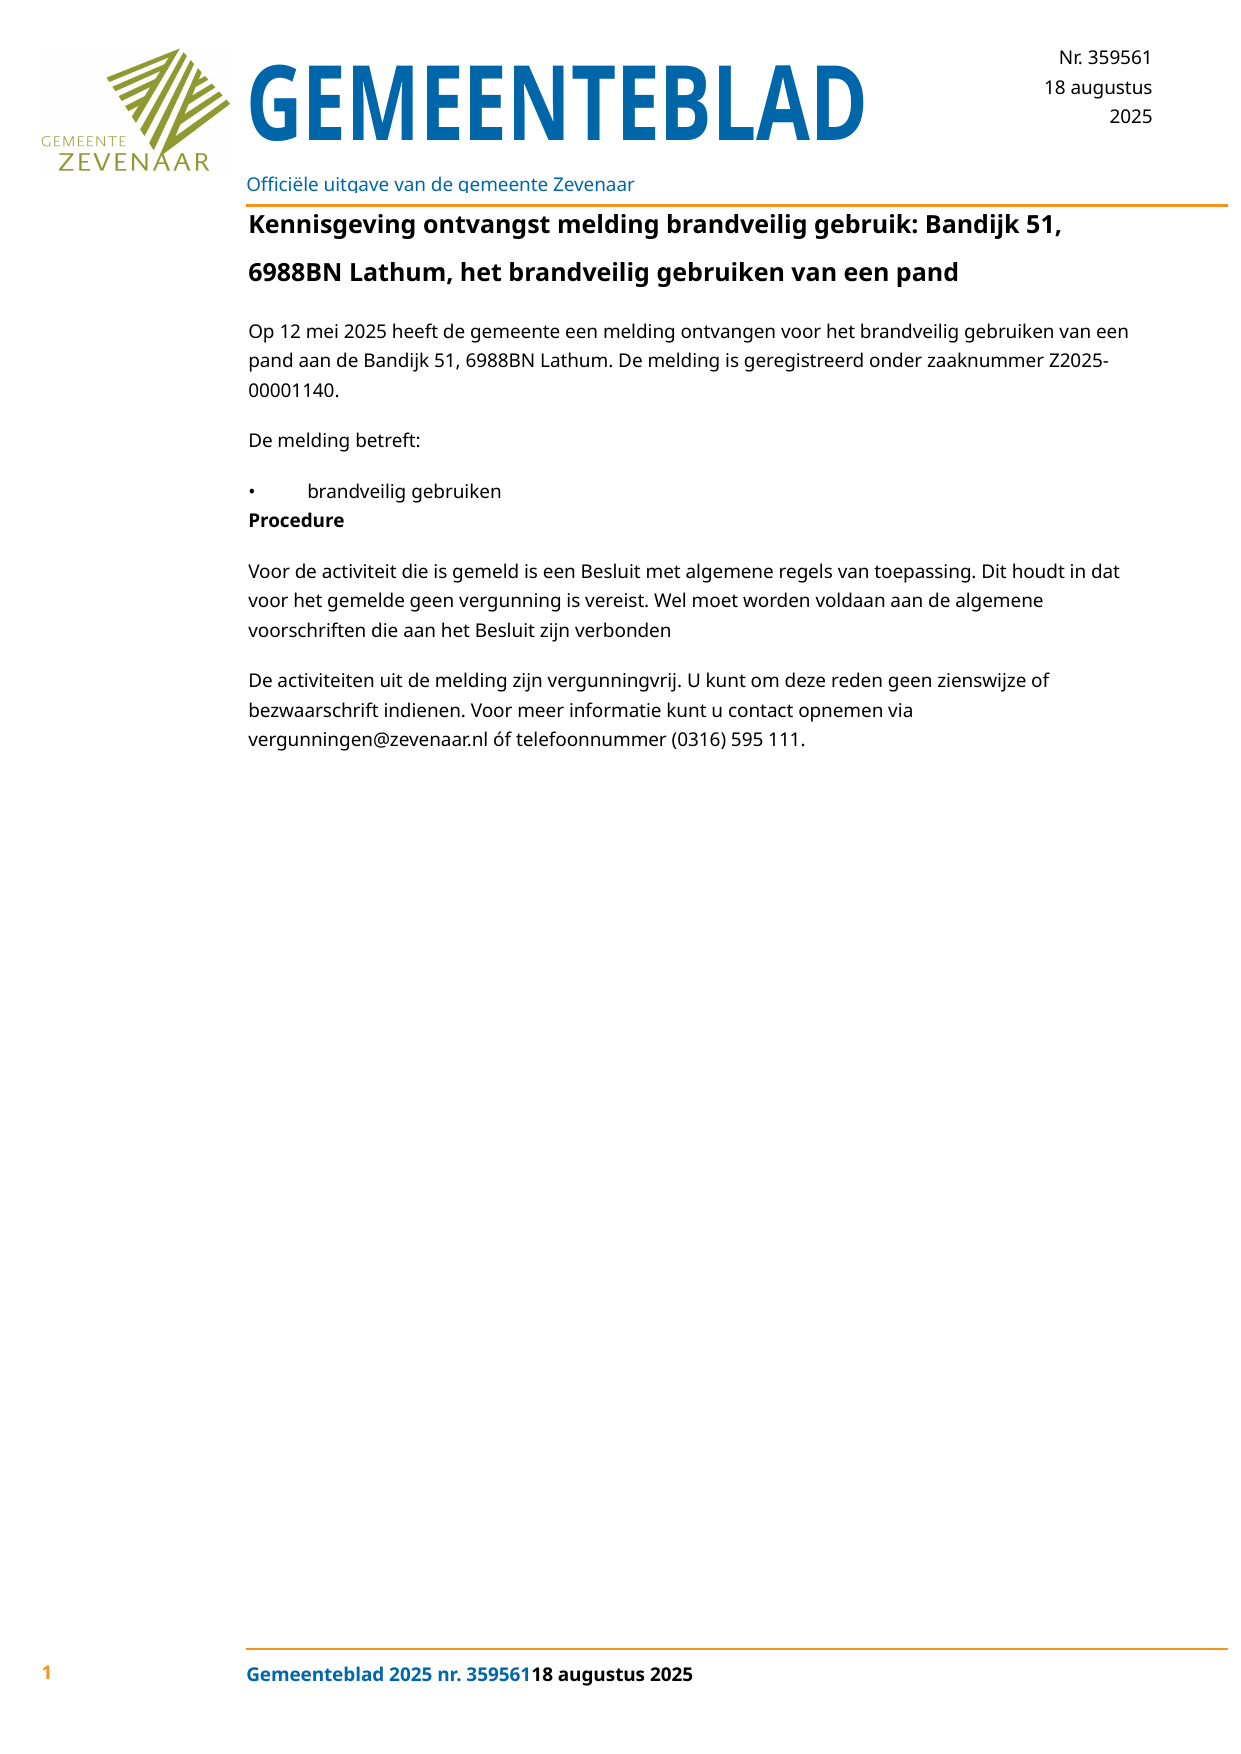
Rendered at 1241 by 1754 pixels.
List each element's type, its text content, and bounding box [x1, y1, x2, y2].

text Kennisgeving ontvangst melding brandveilig gebruik: Bandijk 51, 6988BN Lathum, het brandveilig gebruiken van een pand [248, 207, 1152, 288]
picture [41, 47, 231, 172]
text Procedure [248, 507, 1152, 533]
text Op 12 mei 2025 heeft de gemeente een melding ontvangen voor het brandveilig gebruiken van een pand aan de Bandijk 51, 6988BN Lathum. De melding is geregistreerd onder zaaknummer Z2025-00001140. [248, 318, 1152, 403]
text Voor de activiteit die is gemeld is een Besluit met algemene regels van toepassing. Dit houdt in dat voor het gemelde geen vergunning is vereist. Wel moet worden voldaan aan de algemene voorschriften die aan het Besluit zijn verbonden [248, 558, 1152, 643]
text De melding betreft: [248, 427, 1152, 453]
text De activiteiten uit de melding zijn vergunningvrij. U kunt om deze reden geen zienswijze of bezwaarschrift indienen. Voor meer informatie kunt u contact opnemen via vergunningen@zevenaar.nl óf telefoonnummer (0316) 595 111. [248, 667, 1152, 752]
list brandveilig gebruiken [248, 478, 1152, 504]
